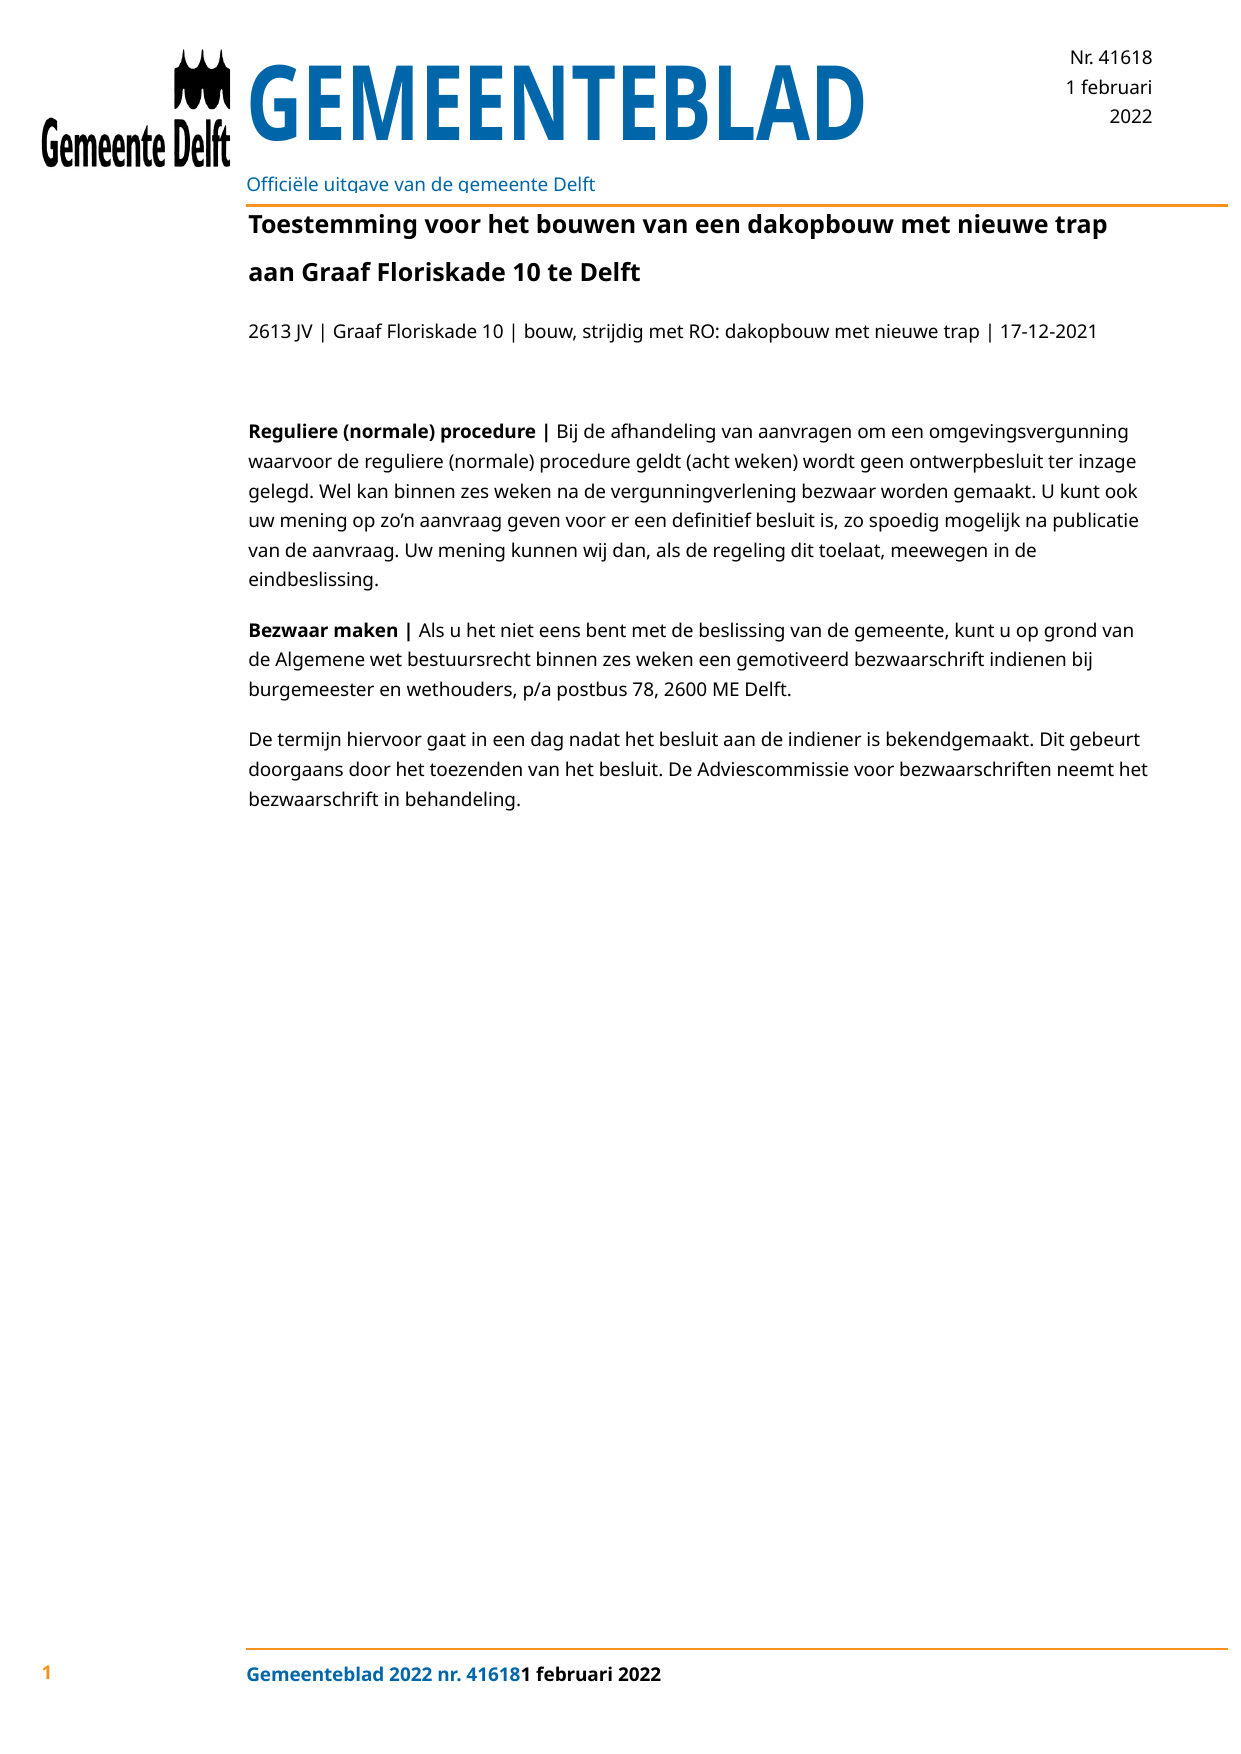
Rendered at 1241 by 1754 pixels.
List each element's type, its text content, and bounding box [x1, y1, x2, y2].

text Reguliere (normale) procedure | Bij de afhandeling van aanvragen om een omgevingsvergunning waarvoor de reguliere (normale) procedure geldt (acht weken) wordt geen ontwerpbesluit ter inzage gelegd. Wel kan binnen zes weken na de vergunningverlening bezwaar worden gemaakt. U kunt ook uw mening op zo’n aanvraag geven voor er een definitief besluit is, zo spoedig mogelijk na publicatie van de aanvraag. Uw mening kunnen wij dan, als de regeling dit toelaat, meewegen in de eindbeslissing. [248, 419, 1152, 592]
text Bezwaar maken | Als u het niet eens bent met de beslissing van de gemeente, kunt u op grond van de Algemene wet bestuursrecht binnen zes weken een gemotiveerd bezwaarschrift indienen bij burgemeester en wethouders, p/a postbus 78, 2600 ME Delft. [248, 617, 1152, 702]
text Toestemming voor het bouwen van een dakopbouw met nieuwe trap aan Graaf Floriskade 10 te Delft [248, 207, 1152, 288]
picture [41, 47, 231, 172]
text 2613 JV | Graaf Floriskade 10 | bouw, strijdig met RO: dakopbouw met nieuwe trap | 17-12-2021 [248, 318, 1152, 344]
text De termijn hiervoor gaat in een dag nadat het besluit aan de indiener is bekendgemaakt. Dit gebeurt doorgaans door het toezenden van het besluit. De Adviescommissie voor bezwaarschriften neemt het bezwaarschrift in behandeling. [248, 727, 1152, 812]
